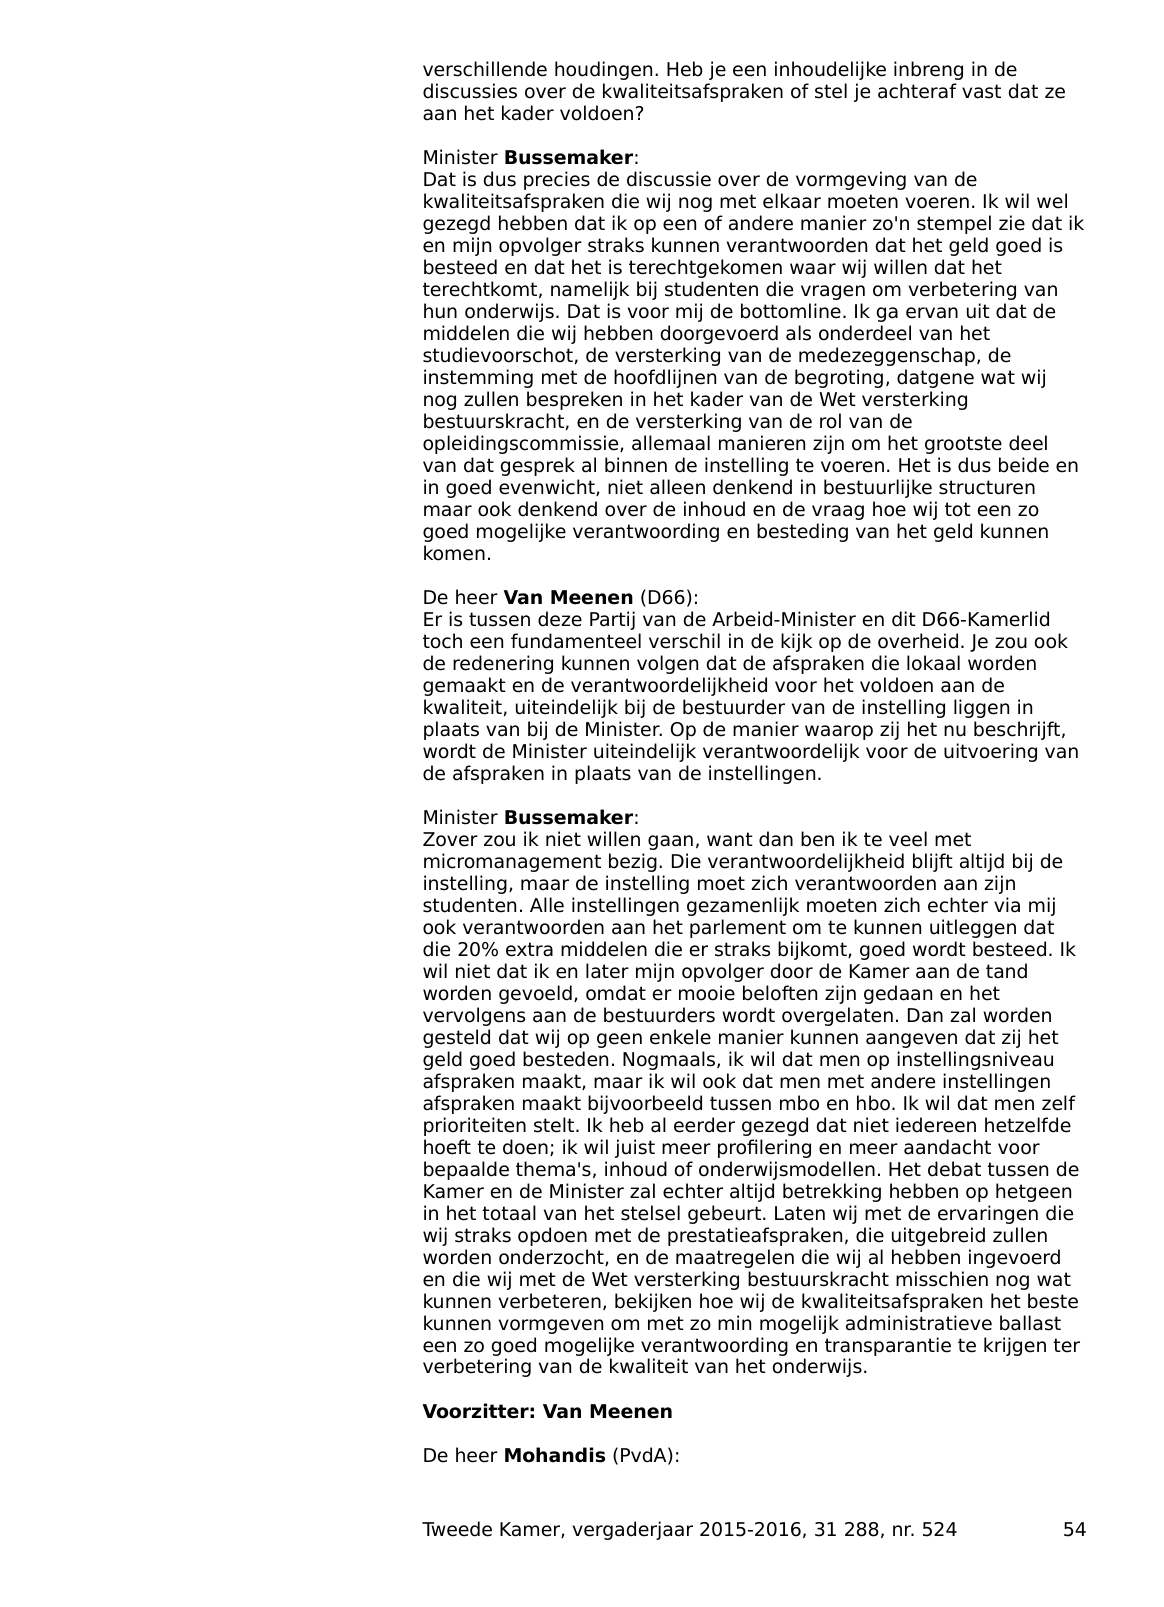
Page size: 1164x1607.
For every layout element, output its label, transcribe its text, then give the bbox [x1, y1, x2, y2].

text De heer Mohandis (PvdA): [422, 1445, 1087, 1467]
text De heer Van Meenen (D66): [422, 587, 1087, 609]
text Minister Bussemaker: [422, 807, 1087, 829]
text Zover zou ik niet willen gaan, want dan ben ik te veel met micromanagement bezig. Die verantwoordelijkheid blijft altijd bij de instelling, maar de instelling moet zich verantwoorden aan zijn studenten. Alle instellingen gezamenlijk moeten zich echter via mij ook verantwoorden aan het parlement om te kunnen uitleggen dat die 20% extra middelen die er straks bijkomt, goed wordt besteed. Ik wil niet dat ik en later mijn opvolger door de Kamer aan de tand worden gevoeld, omdat er mooie beloften zijn gedaan en het vervolgens aan de bestuurders wordt overgelaten. Dan zal worden gesteld dat wij op geen enkele manier kunnen aangeven dat zij het geld goed besteden. Nogmaals, ik wil dat men op instellingsniveau afspraken maakt, maar ik wil ook dat men met andere instellingen afspraken maakt bijvoorbeeld tussen mbo en hbo. Ik wil dat men zelf prioriteiten stelt. Ik heb al eerder gezegd dat niet iedereen hetzelfde hoeft te doen; ik wil juist meer profilering en meer aandacht voor bepaalde thema's, inhoud of onderwijsmodellen. Het debat tussen de Kamer en de Minister zal echter altijd betrekking hebben op hetgeen in het totaal van het stelsel gebeurt. Laten wij met de ervaringen die wij straks opdoen met de prestatieafspraken, die uitgebreid zullen worden onderzocht, en de maatregelen die wij al hebben ingevoerd en die wij met de Wet versterking bestuurskracht misschien nog wat kunnen verbeteren, bekijken hoe wij de kwaliteitsafspraken het beste kunnen vormgeven om met zo min mogelijk administratieve ballast een zo goed mogelijke verantwoording en transparantie te krijgen ter verbetering van de kwaliteit van het onderwijs. [422, 829, 1087, 1378]
text Er is tussen deze Partij van de Arbeid-Minister en dit D66-Kamerlid toch een fundamenteel verschil in de kijk op de overheid. Je zou ook de redenering kunnen volgen dat de afspraken die lokaal worden gemaakt en de verantwoordelijkheid voor het voldoen aan de kwaliteit, uiteindelijk bij de bestuurder van de instelling liggen in plaats van bij de Minister. Op de manier waarop zij het nu beschrijft, wordt de Minister uiteindelijk verantwoordelijk voor de uitvoering van de afspraken in plaats van de instellingen. [422, 609, 1087, 785]
text verschillende houdingen. Heb je een inhoudelijke inbreng in de discussies over de kwaliteitsafspraken of stel je achteraf vast dat ze aan het kader voldoen? [422, 59, 1087, 125]
text Dat is dus precies de discussie over de vormgeving van de kwaliteitsafspraken die wij nog met elkaar moeten voeren. Ik wil wel gezegd hebben dat ik op een of andere manier zo'n stempel zie dat ik en mijn opvolger straks kunnen verantwoorden dat het geld goed is besteed en dat het is terechtgekomen waar wij willen dat het terechtkomt, namelijk bij studenten die vragen om verbetering van hun onderwijs. Dat is voor mij de bottomline. Ik ga ervan uit dat de middelen die wij hebben doorgevoerd als onderdeel van het studievoorschot, de versterking van de medezeggenschap, de instemming met de hoofdlijnen van de begroting, datgene wat wij nog zullen bespreken in het kader van de Wet versterking bestuurskracht, en de versterking van de rol van de opleidingscommissie, allemaal manieren zijn om het grootste deel van dat gesprek al binnen de instelling te voeren. Het is dus beide en in goed evenwicht, niet alleen denkend in bestuurlijke structuren maar ook denkend over de inhoud en de vraag hoe wij tot een zo goed mogelijke verantwoording en besteding van het geld kunnen komen. [422, 169, 1087, 565]
text Minister Bussemaker: [422, 147, 1087, 169]
subtitle Voorzitter: Van Meenen [422, 1401, 1087, 1423]
